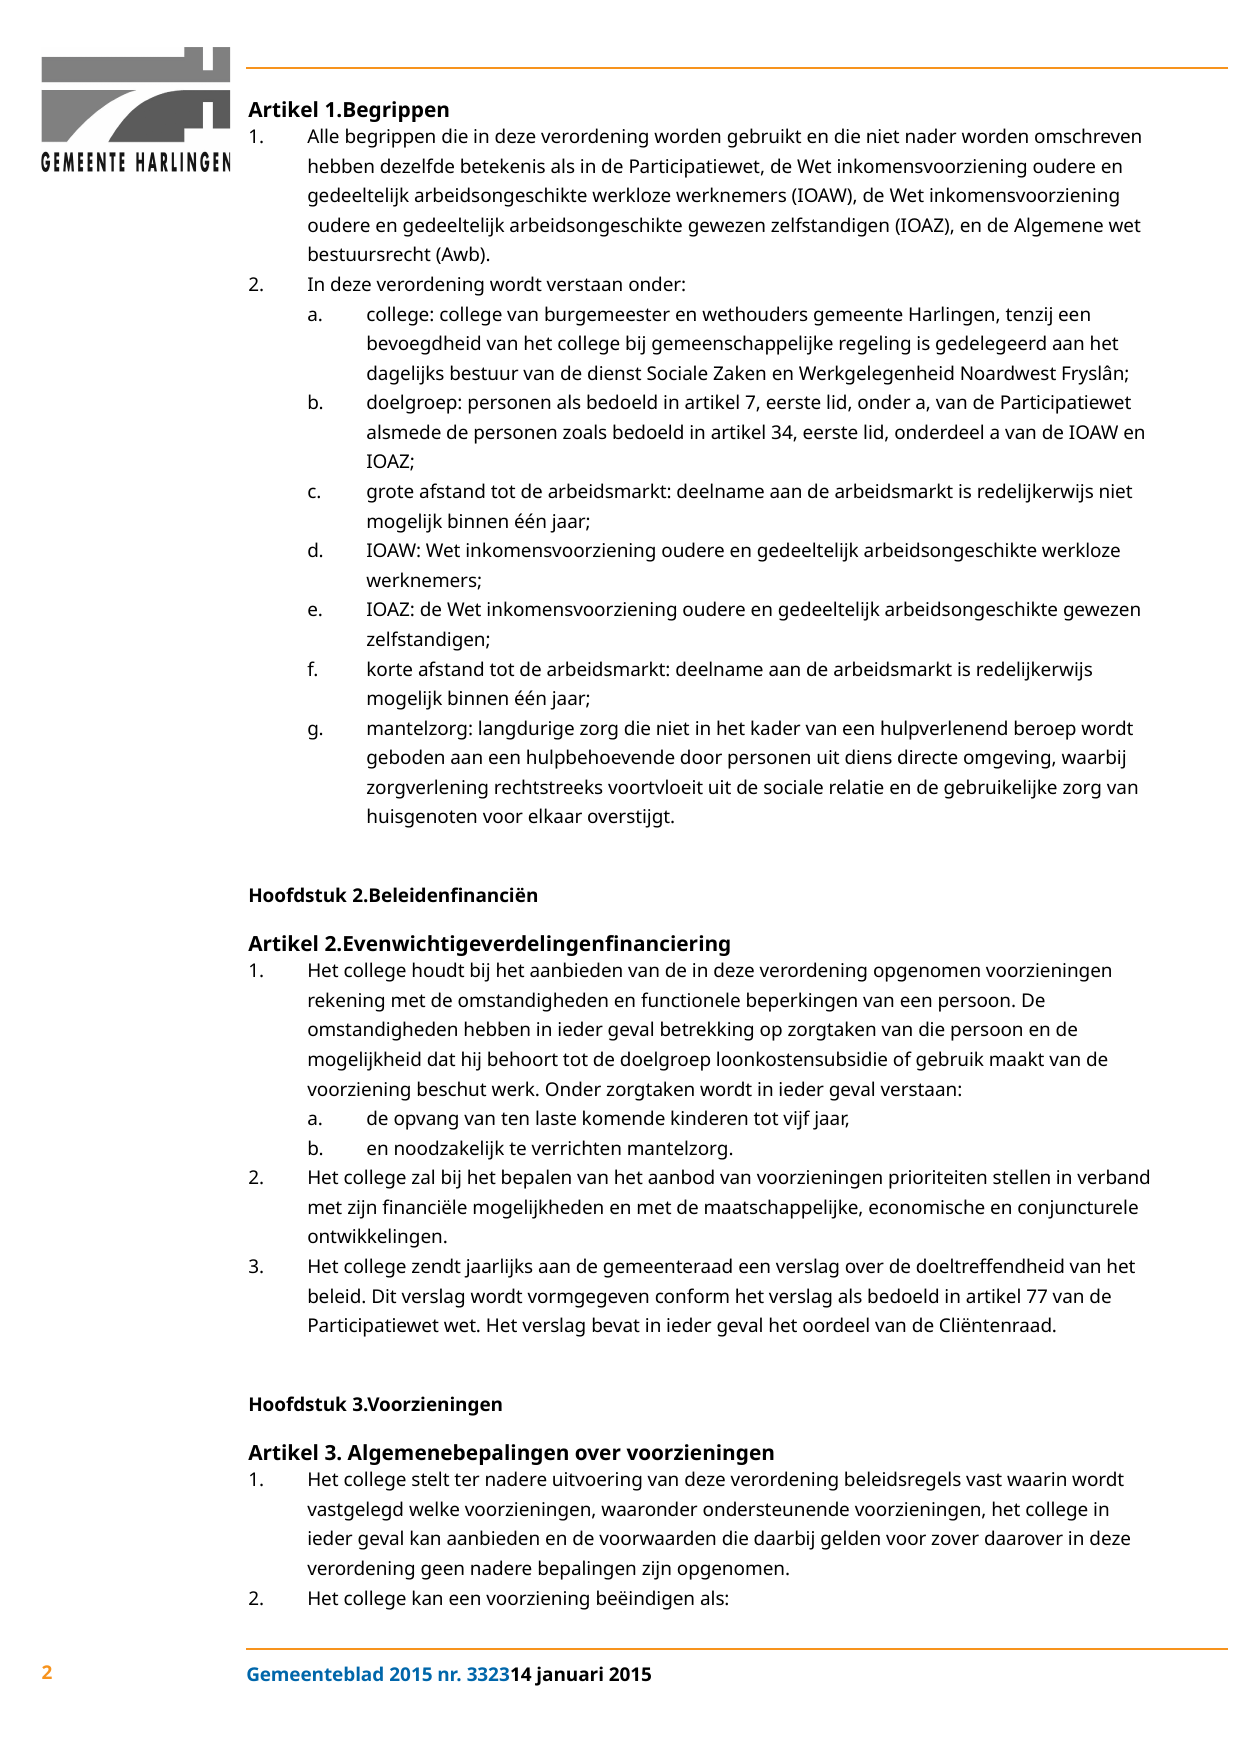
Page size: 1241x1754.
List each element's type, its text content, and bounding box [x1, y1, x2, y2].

text Hoofdstuk 3.Voorzieningen [248, 1389, 1152, 1417]
list mantelzorg: langdurige zorg die niet in het kader van een hulpverlenend beroep wordt geboden aan een hulpbehoevende door personen uit diens directe omgeving, waarbij zorgverlening rechtstreeks voortvloeit uit de sociale relatie en de gebruikelijke zorg van huisgenoten voor elkaar overstijgt. [307, 715, 1152, 829]
list en noodzakelijk te verrichten mantelzorg. [307, 1135, 1152, 1161]
text Hoofdstuk 2.Beleidenfinanciën [248, 880, 1152, 908]
list korte afstand tot de arbeidsmarkt: deelname aan de arbeidsmarkt is redelijkerwijs mogelijk binnen één jaar; [307, 656, 1152, 711]
list college: college van burgemeester en wethouders gemeente Harlingen, tenzij een bevoegdheid van het college bij gemeenschappelijke regeling is gedelegeerd aan het dagelijks bestuur van de dienst Sociale Zaken en Werkgelegenheid Noardwest Fryslân; [307, 301, 1152, 386]
text Artikel 1.Begrippen [248, 95, 1152, 123]
list grote afstand tot de arbeidsmarkt: deelname aan de arbeidsmarkt is redelijkerwijs niet mogelijk binnen één jaar; [307, 478, 1152, 533]
picture [41, 47, 231, 172]
text Artikel 2.Evenwichtigeverdelingenfinanciering [248, 929, 1152, 957]
list Alle begrippen die in deze verordening worden gebruikt en die niet nader worden omschreven hebben dezelfde betekenis als in de Participatiewet, de Wet inkomensvoorziening oudere en gedeeltelijk arbeidsongeschikte werkloze werknemers (IOAW), de Wet inkomensvoorziening oudere en gedeeltelijk arbeidsongeschikte gewezen zelfstandigen (IOAZ), en de Algemene wet bestuursrecht (Awb). [248, 123, 1152, 267]
list Het college houdt bij het aanbieden van de in deze verordening opgenomen voorzieningen rekening met de omstandigheden en functionele beperkingen van een persoon. De omstandigheden hebben in ieder geval betrekking op zorgtaken van die persoon en de mogelijkheid dat hij behoort tot de doelgroep loonkostensubsidie of gebruik maakt van de voorziening beschut werk. Onder zorgtaken wordt in ieder geval verstaan: [248, 957, 1152, 1102]
list Het college zal bij het bepalen van het aanbod van voorzieningen prioriteiten stellen in verband met zijn financiële mogelijkheden en met de maatschappelijke, economische en conjuncturele ontwikkelingen. [248, 1164, 1152, 1249]
list IOAW: Wet inkomensvoorziening oudere en gedeeltelijk arbeidsongeschikte werkloze werknemers; [307, 537, 1152, 593]
list Het college stelt ter nadere uitvoering van deze verordening beleidsregels vast waarin wordt vastgelegd welke voorzieningen, waaronder ondersteunende voorzieningen, het college in ieder geval kan aanbieden en de voorwaarden die daarbij gelden voor zover daarover in deze verordening geen nadere bepalingen zijn opgenomen. [248, 1466, 1152, 1581]
list Het college zendt jaarlijks aan de gemeenteraad een verslag over de doeltreffendheid van het beleid. Dit verslag wordt vormgegeven conform het verslag als bedoeld in artikel 77 van de Participatiewet wet. Het verslag bevat in ieder geval het oordeel van de Cliëntenraad. [248, 1253, 1152, 1338]
list In deze verordening wordt verstaan onder: [248, 271, 1152, 297]
text Artikel 3. Algemenebepalingen over voorzieningen [248, 1438, 1152, 1466]
list Het college kan een voorziening beëindigen als: [248, 1585, 1152, 1610]
list IOAZ: de Wet inkomensvoorziening oudere en gedeeltelijk arbeidsongeschikte gewezen zelfstandigen; [307, 597, 1152, 652]
list de opvang van ten laste komende kinderen tot vijf jaar, [307, 1105, 1152, 1131]
list doelgroep: personen als bedoeld in artikel 7, eerste lid, onder a, van de Participatiewet alsmede de personen zoals bedoeld in artikel 34, eerste lid, onderdeel a van de IOAW en IOAZ; [307, 389, 1152, 474]
